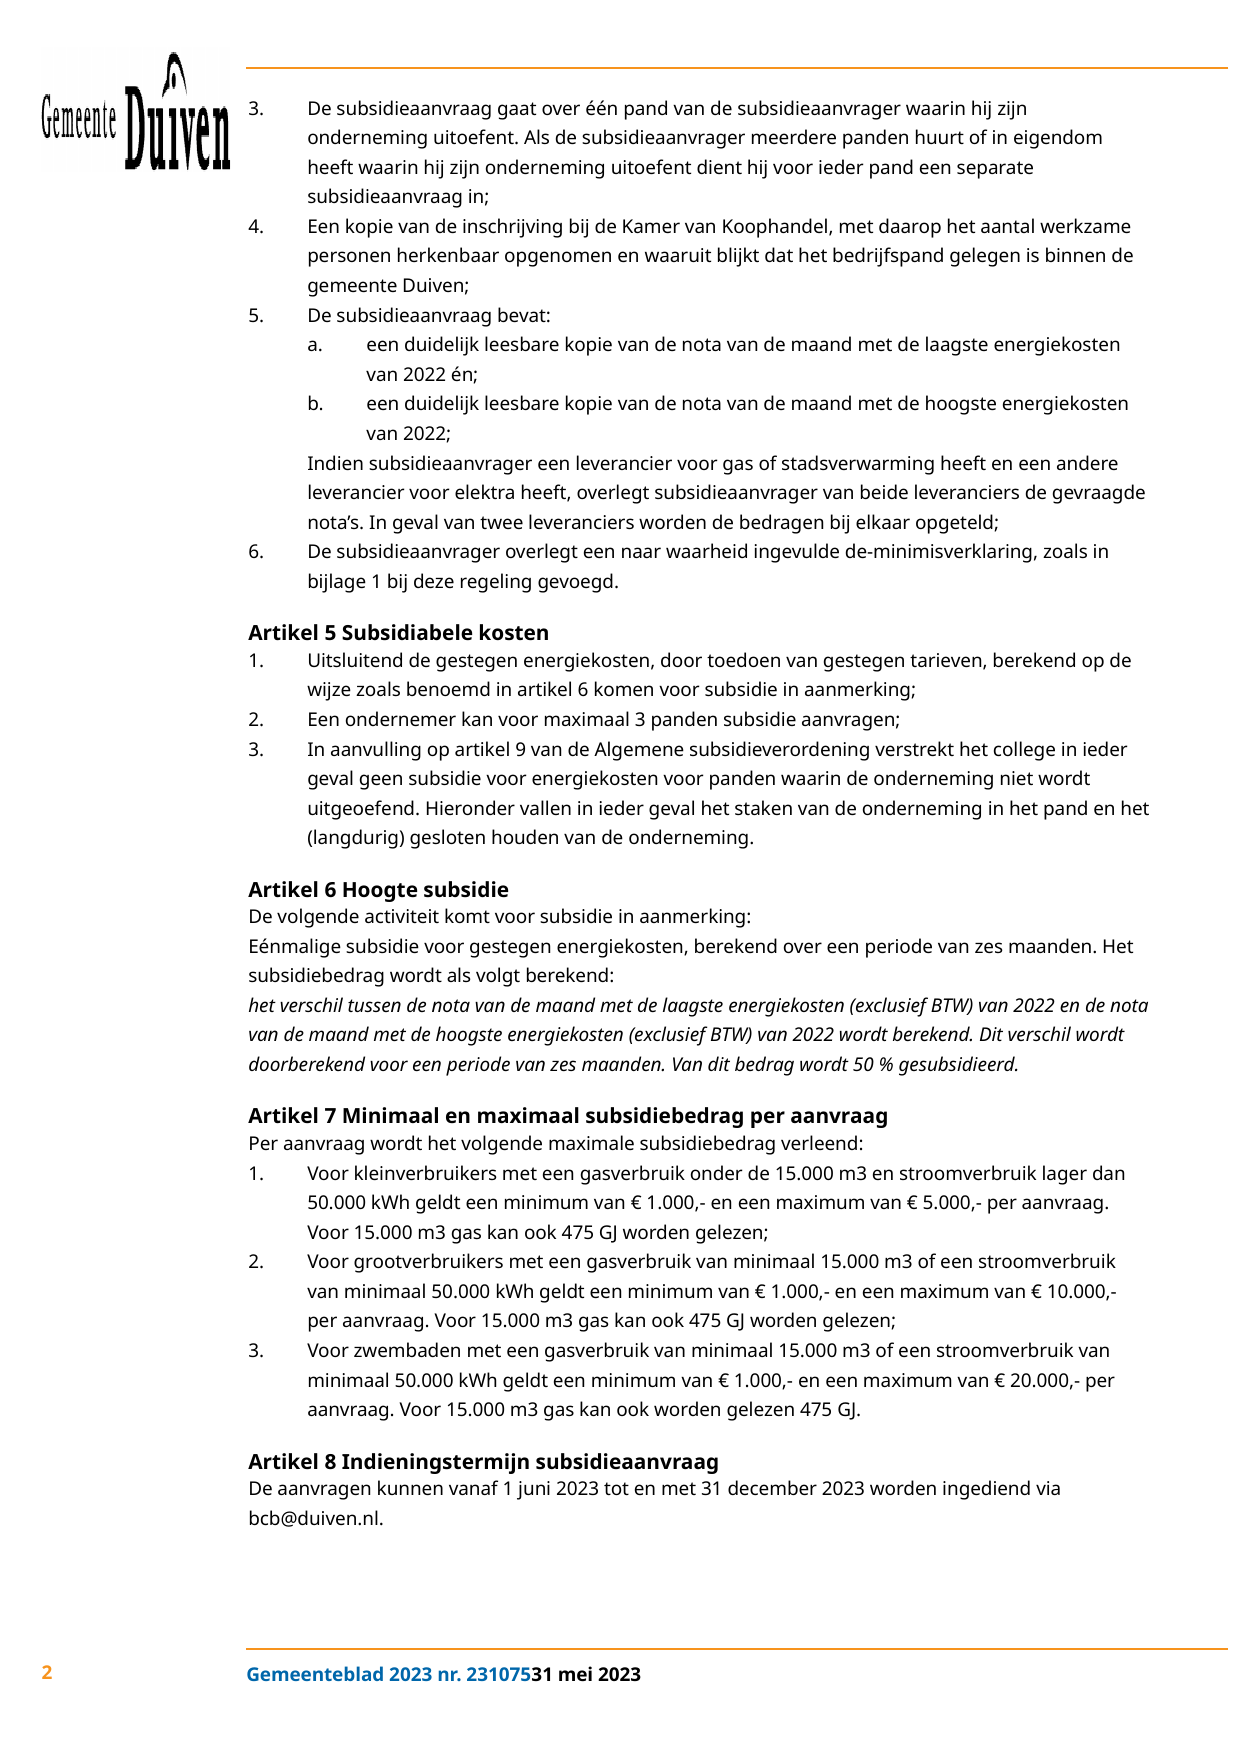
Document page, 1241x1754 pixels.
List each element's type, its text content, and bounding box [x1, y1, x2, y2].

text De aanvragen kunnen vanaf 1 juni 2023 tot en met 31 december 2023 worden ingediend via bcb@duiven.nl. [248, 1475, 1152, 1531]
list Een kopie van de inschrijving bij de Kamer van Koophandel, met daarop het aantal werkzame personen herkenbaar opgenomen en waaruit blijkt dat het bedrijfspand gelegen is binnen de gemeente Duiven; [248, 213, 1152, 298]
list In aanvulling op artikel 9 van de Algemene subsidieverordening verstrekt het college in ieder geval geen subsidie voor energiekosten voor panden waarin de onderneming niet wordt uitgeoefend. Hieronder vallen in ieder geval het staken van de onderneming in het pand en het (langdurig) gesloten houden van de onderneming. [248, 736, 1152, 850]
text Artikel 6 Hoogte subsidie [248, 875, 1152, 903]
list De subsidieaanvrager overlegt een naar waarheid ingevulde de-minimisverklaring, zoals in bijlage 1 bij deze regeling gevoegd. [248, 538, 1152, 594]
list De subsidieaanvraag gaat over één pand van de subsidieaanvrager waarin hij zijn onderneming uitoefent. Als de subsidieaanvrager meerdere panden huurt of in eigendom heeft waarin hij zijn onderneming uitoefent dient hij voor ieder pand een separate subsidieaanvraag in; [248, 95, 1152, 209]
list Uitsluitend de gestegen energiekosten, door toedoen van gestegen tarieven, berekend op de wijze zoals benoemd in artikel 6 komen voor subsidie in aanmerking; [248, 647, 1152, 702]
list een duidelijk leesbare kopie van de nota van de maand met de hoogste energiekosten van 2022; [307, 391, 1152, 446]
list Voor zwembaden met een gasverbruik van minimaal 15.000 m3 of een stroomverbruik van minimaal 50.000 kWh geldt een minimum van € 1.000,- en een maximum van € 20.000,- per aanvraag. Voor 15.000 m3 gas kan ook worden gelezen 475 GJ. [248, 1337, 1152, 1422]
list De subsidieaanvraag bevat: [248, 302, 1152, 328]
list Een ondernemer kan voor maximaal 3 panden subsidie aanvragen; [248, 706, 1152, 732]
text De volgende activiteit komt voor subsidie in aanmerking: [248, 903, 1152, 929]
text Artikel 7 Minimaal en maximaal subsidiebedrag per aanvraag [248, 1102, 1152, 1130]
text Per aanvraag wordt het volgende maximale subsidiebedrag verleend: [248, 1130, 1152, 1156]
picture [41, 47, 231, 172]
text Artikel 8 Indieningstermijn subsidieaanvraag [248, 1447, 1152, 1475]
text het verschil tussen de nota van de maand met de laagste energiekosten (exclusief BTW) van 2022 en de nota van de maand met de hoogste energiekosten (exclusief BTW) van 2022 wordt berekend. Dit verschil wordt doorberekend voor een periode van zes maanden. Van dit bedrag wordt 50 % gesubsidieerd. [248, 992, 1152, 1077]
list Indien subsidieaanvrager een leverancier voor gas of stadsverwarming heeft en een andere leverancier voor elektra heeft, overlegt subsidieaanvrager van beide leveranciers de gevraagde nota’s. In geval van twee leveranciers worden de bedragen bij elkaar opgeteld; [248, 450, 1152, 535]
list een duidelijk leesbare kopie van de nota van de maand met de laagste energiekosten van 2022 én; [307, 331, 1152, 387]
list Voor grootverbruikers met een gasverbruik van minimaal 15.000 m3 of een stroomverbruik van minimaal 50.000 kWh geldt een minimum van € 1.000,- en een maximum van € 10.000,- per aanvraag. Voor 15.000 m3 gas kan ook 475 GJ worden gelezen; [248, 1248, 1152, 1333]
text Eénmalige subsidie voor gestegen energiekosten, berekend over een periode van zes maanden. Het subsidiebedrag wordt als volgt berekend: [248, 933, 1152, 988]
list Voor kleinverbruikers met een gasverbruik onder de 15.000 m3 en stroomverbruik lager dan 50.000 kWh geldt een minimum van € 1.000,- en een maximum van € 5.000,- per aanvraag. Voor 15.000 m3 gas kan ook 475 GJ worden gelezen; [248, 1160, 1152, 1244]
text Artikel 5 Subsidiabele kosten [248, 618, 1152, 647]
